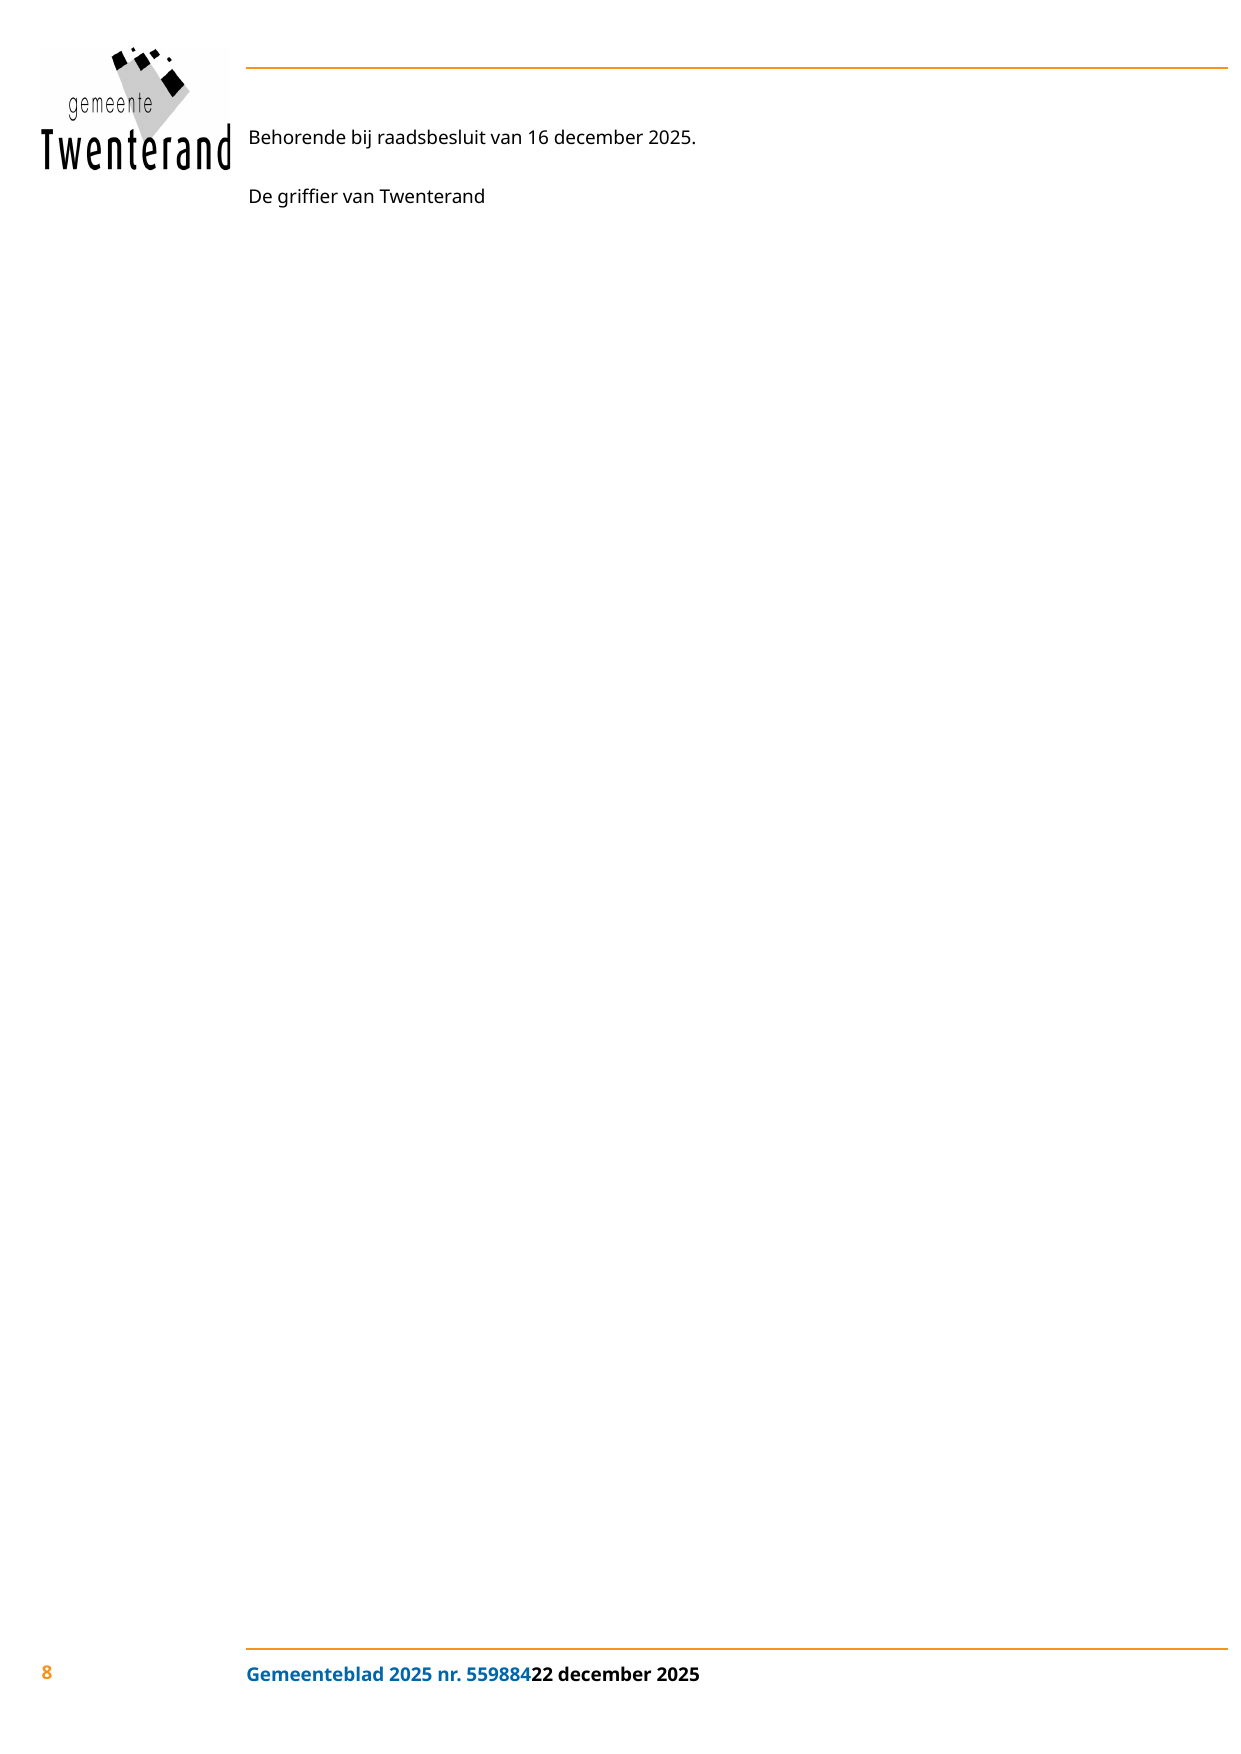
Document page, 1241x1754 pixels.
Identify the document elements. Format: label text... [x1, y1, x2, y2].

picture [41, 47, 231, 172]
text Behorende bij raadsbesluit van 16 december 2025. [248, 124, 1152, 150]
text De griffier van Twenterand [248, 183, 1152, 209]
